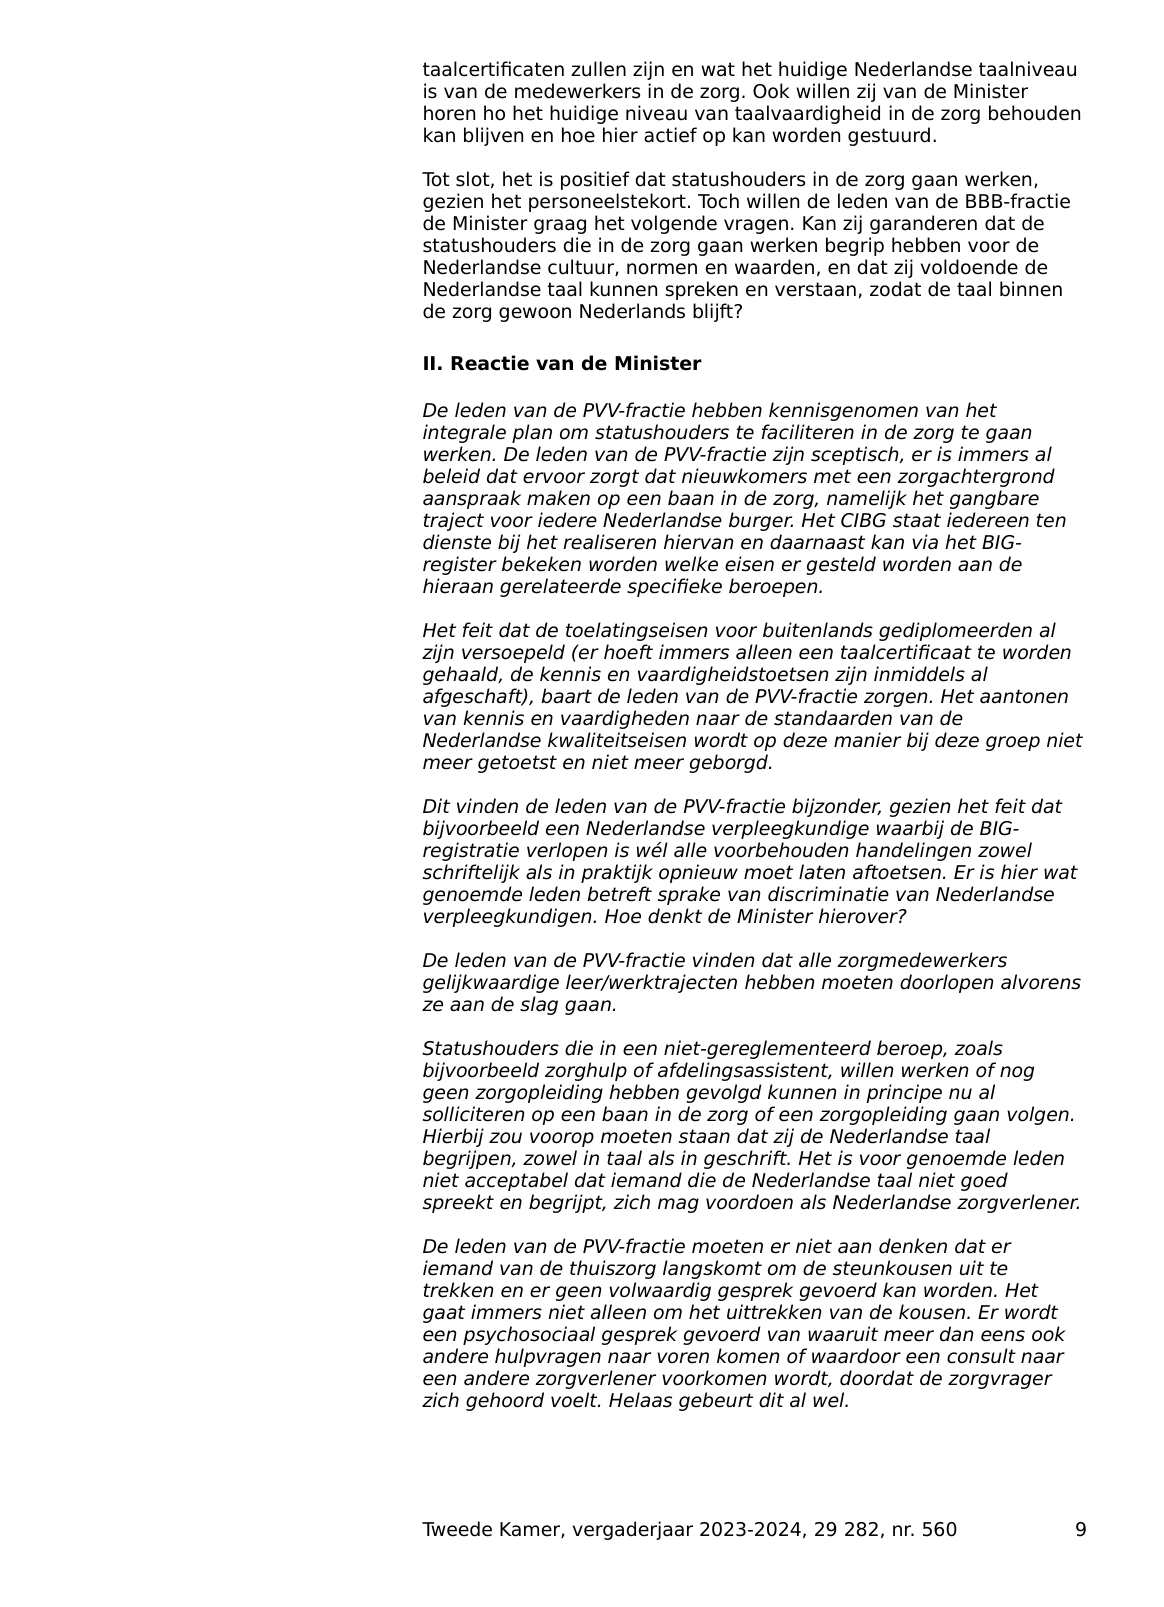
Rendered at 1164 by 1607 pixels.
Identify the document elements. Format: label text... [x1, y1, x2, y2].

subtitle II. Reactie van de Minister [422, 353, 1087, 375]
text Het feit dat de toelatingseisen voor buitenlands gediplomeerden al zijn versoepeld (er hoeft immers alleen een taalcertificaat te worden gehaald, de kennis en vaardigheidstoetsen zijn inmiddels al afgeschaft), baart de leden van de PVV-fractie zorgen. Het aantonen van kennis en vaardigheden naar de standaarden van de Nederlandse kwaliteitseisen wordt op deze manier bij deze groep niet meer getoetst en niet meer geborgd. [422, 620, 1087, 774]
text De leden van de PVV-fractie hebben kennisgenomen van het integrale plan om statushouders te faciliteren in de zorg te gaan werken. De leden van de PVV-fractie zijn sceptisch, er is immers al beleid dat ervoor zorgt dat nieuwkomers met een zorgachtergrond aanspraak maken op een baan in de zorg, namelijk het gangbare traject voor iedere Nederlandse burger. Het CIBG staat iedereen ten dienste bij het realiseren hiervan en daarnaast kan via het BIG-register bekeken worden welke eisen er gesteld worden aan de hieraan gerelateerde specifieke beroepen. [422, 400, 1087, 598]
text De leden van de PVV-fractie moeten er niet aan denken dat er iemand van de thuiszorg langskomt om de steunkousen uit te trekken en er geen volwaardig gesprek gevoerd kan worden. Het gaat immers niet alleen om het uittrekken van de kousen. Er wordt een psychosociaal gesprek gevoerd van waaruit meer dan eens ook andere hulpvragen naar voren komen of waardoor een consult naar een andere zorgverlener voorkomen wordt, doordat de zorgvrager zich gehoord voelt. Helaas gebeurt dit al wel. [422, 1236, 1087, 1412]
text Dit vinden de leden van de PVV-fractie bijzonder, gezien het feit dat bijvoorbeeld een Nederlandse verpleegkundige waarbij de BIG-registratie verlopen is wél alle voorbehouden handelingen zowel schriftelijk als in praktijk opnieuw moet laten aftoetsen. Er is hier wat genoemde leden betreft sprake van discriminatie van Nederlandse verpleegkundigen. Hoe denkt de Minister hierover? [422, 796, 1087, 928]
text De leden van de PVV-fractie vinden dat alle zorgmedewerkers gelijkwaardige leer/werktrajecten hebben moeten doorlopen alvorens ze aan de slag gaan. [422, 950, 1087, 1016]
text Statushouders die in een niet-gereglementeerd beroep, zoals bijvoorbeeld zorghulp of afdelingsassistent, willen werken of nog geen zorgopleiding hebben gevolgd kunnen in principe nu al solliciteren op een baan in de zorg of een zorgopleiding gaan volgen. Hierbij zou voorop moeten staan dat zij de Nederlandse taal begrijpen, zowel in taal als in geschrift. Het is voor genoemde leden niet acceptabel dat iemand die de Nederlandse taal niet goed spreekt en begrijpt, zich mag voordoen als Nederlandse zorgverlener. [422, 1038, 1087, 1214]
text taalcertificaten zullen zijn en wat het huidige Nederlandse taalniveau is van de medewerkers in de zorg. Ook willen zij van de Minister horen ho het huidige niveau van taalvaardigheid in de zorg behouden kan blijven en hoe hier actief op kan worden gestuurd. [422, 59, 1087, 147]
text Tot slot, het is positief dat statushouders in de zorg gaan werken, gezien het personeelstekort. Toch willen de leden van de BBB-fractie de Minister graag het volgende vragen. Kan zij garanderen dat de statushouders die in de zorg gaan werken begrip hebben voor de Nederlandse cultuur, normen en waarden, en dat zij voldoende de Nederlandse taal kunnen spreken en verstaan, zodat de taal binnen de zorg gewoon Nederlands blijft? [422, 169, 1087, 323]
